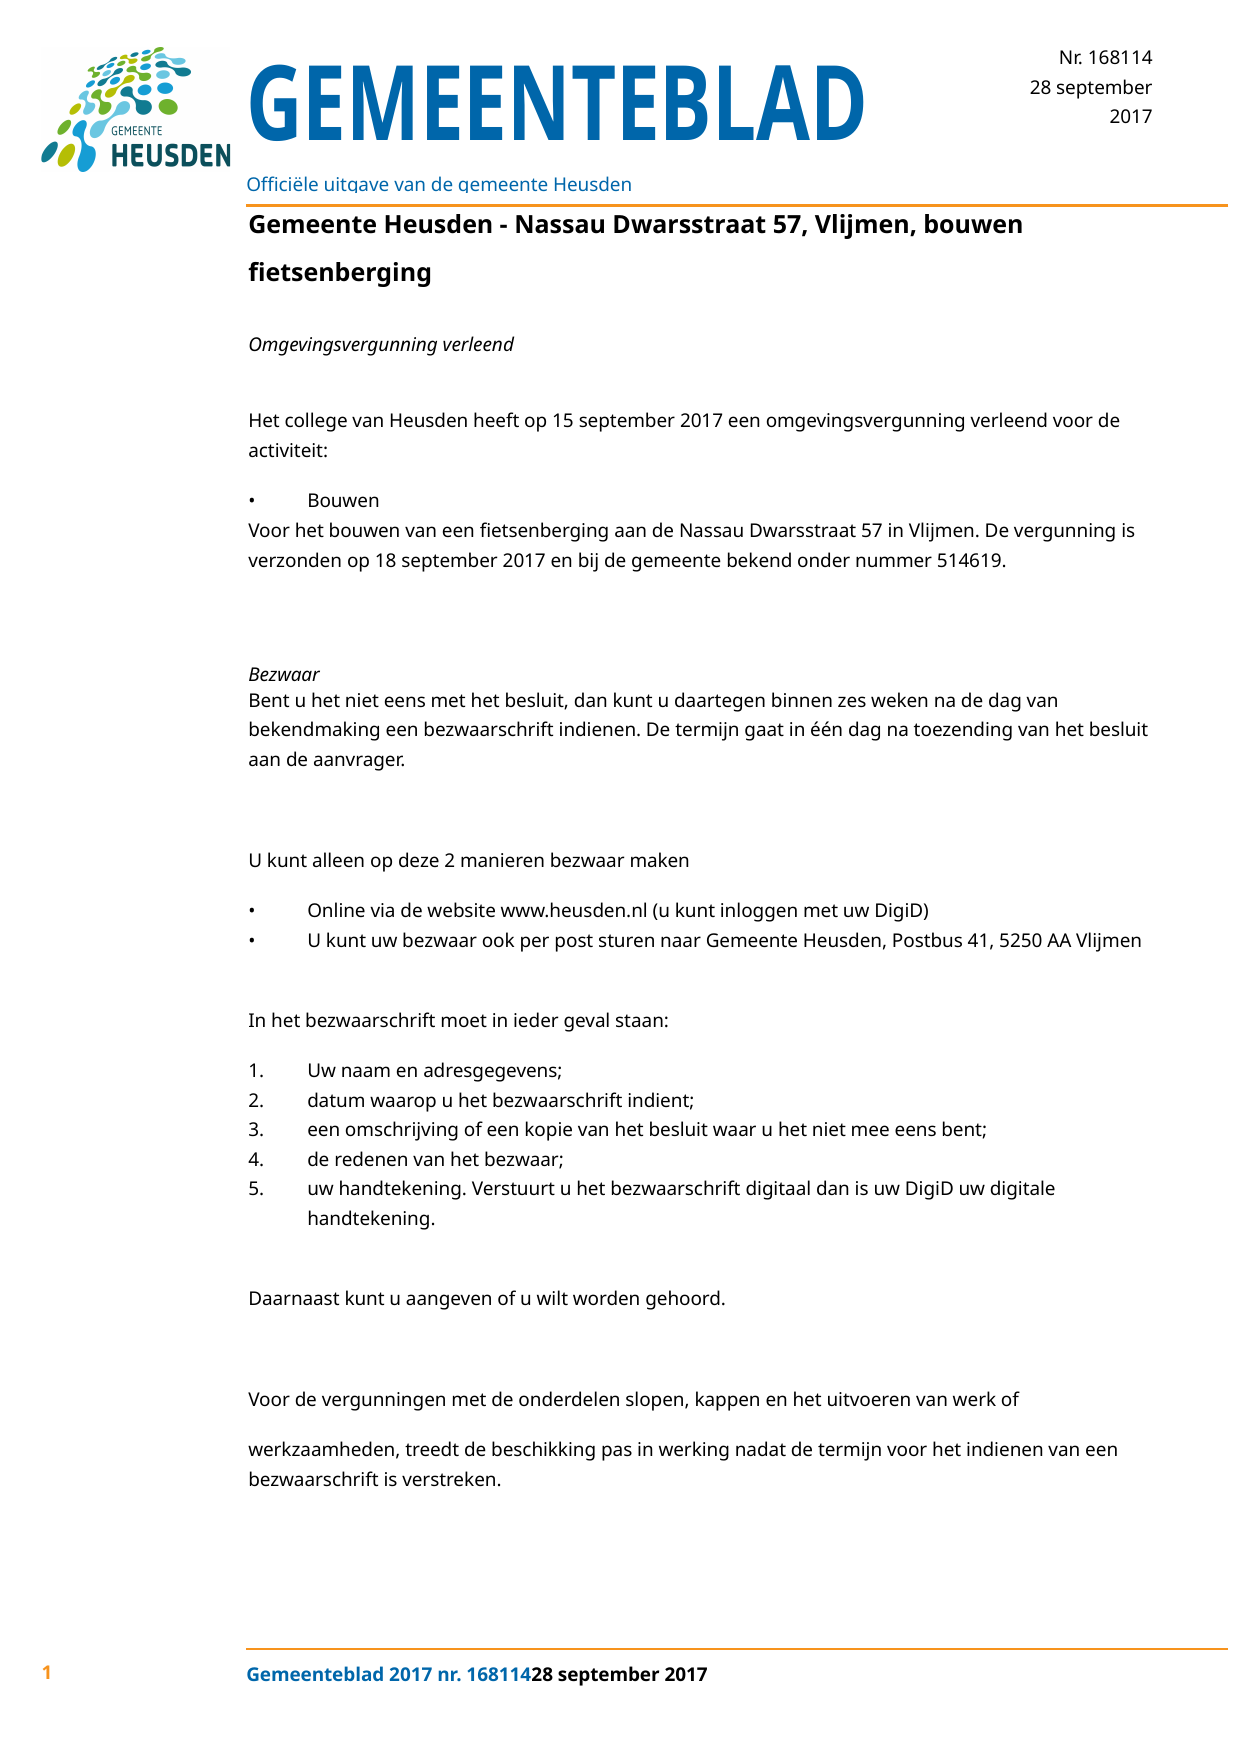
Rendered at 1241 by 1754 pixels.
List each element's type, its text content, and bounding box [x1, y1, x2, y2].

text Bent u het niet eens met het besluit, dan kunt u daartegen binnen zes weken na de dag van bekendmaking een bezwaarschrift indienen. De termijn gaat in één dag na toezending van het besluit aan de aanvrager. [248, 687, 1152, 772]
list Online via de website www.heusden.nl (u kunt inloggen met uw DigiD) [248, 897, 1152, 923]
text Omgevingsvergunning verleend [248, 331, 1152, 357]
list Bouwen [248, 488, 1152, 513]
text Bezwaar [248, 661, 1152, 687]
text In het bezwaarschrift moet in ieder geval staan: [248, 1007, 1152, 1033]
list datum waarop u het bezwaarschrift indient; [248, 1087, 1152, 1113]
text Daarnaast kunt u aangeven of u wilt worden gehoord. [248, 1285, 1152, 1311]
list uw handtekening. Verstuurt u het bezwaarschrift digitaal dan is uw DigiD uw digitale handtekening. [248, 1176, 1152, 1231]
text Gemeente Heusden - Nassau Dwarsstraat 57, Vlijmen, bouwen fietsenberging [248, 207, 1152, 288]
text U kunt alleen op deze 2 manieren bezwaar maken [248, 847, 1152, 873]
text Voor het bouwen van een fietsenberging aan de Nassau Dwarsstraat 57 in Vlijmen. De vergunning is verzonden op 18 september 2017 en bij de gemeente bekend onder nummer 514619. [248, 517, 1152, 572]
list Uw naam en adresgegevens; [248, 1057, 1152, 1083]
text Voor de vergunningen met de onderdelen slopen, kappen en het uitvoeren van werk of [248, 1386, 1152, 1412]
list de redenen van het bezwaar; [248, 1146, 1152, 1172]
list een omschrijving of een kopie van het besluit waar u het niet mee eens bent; [248, 1116, 1152, 1142]
list U kunt uw bezwaar ook per post sturen naar Gemeente Heusden, Postbus 41, 5250 AA Vlijmen [248, 927, 1152, 953]
text Het college van Heusden heeft op 15 september 2017 een omgevingsvergunning verleend voor de activiteit: [248, 408, 1152, 463]
picture [41, 47, 231, 172]
text werkzaamheden, treedt de beschikking pas in werking nadat de termijn voor het indienen van een bezwaarschrift is verstreken. [248, 1436, 1152, 1492]
